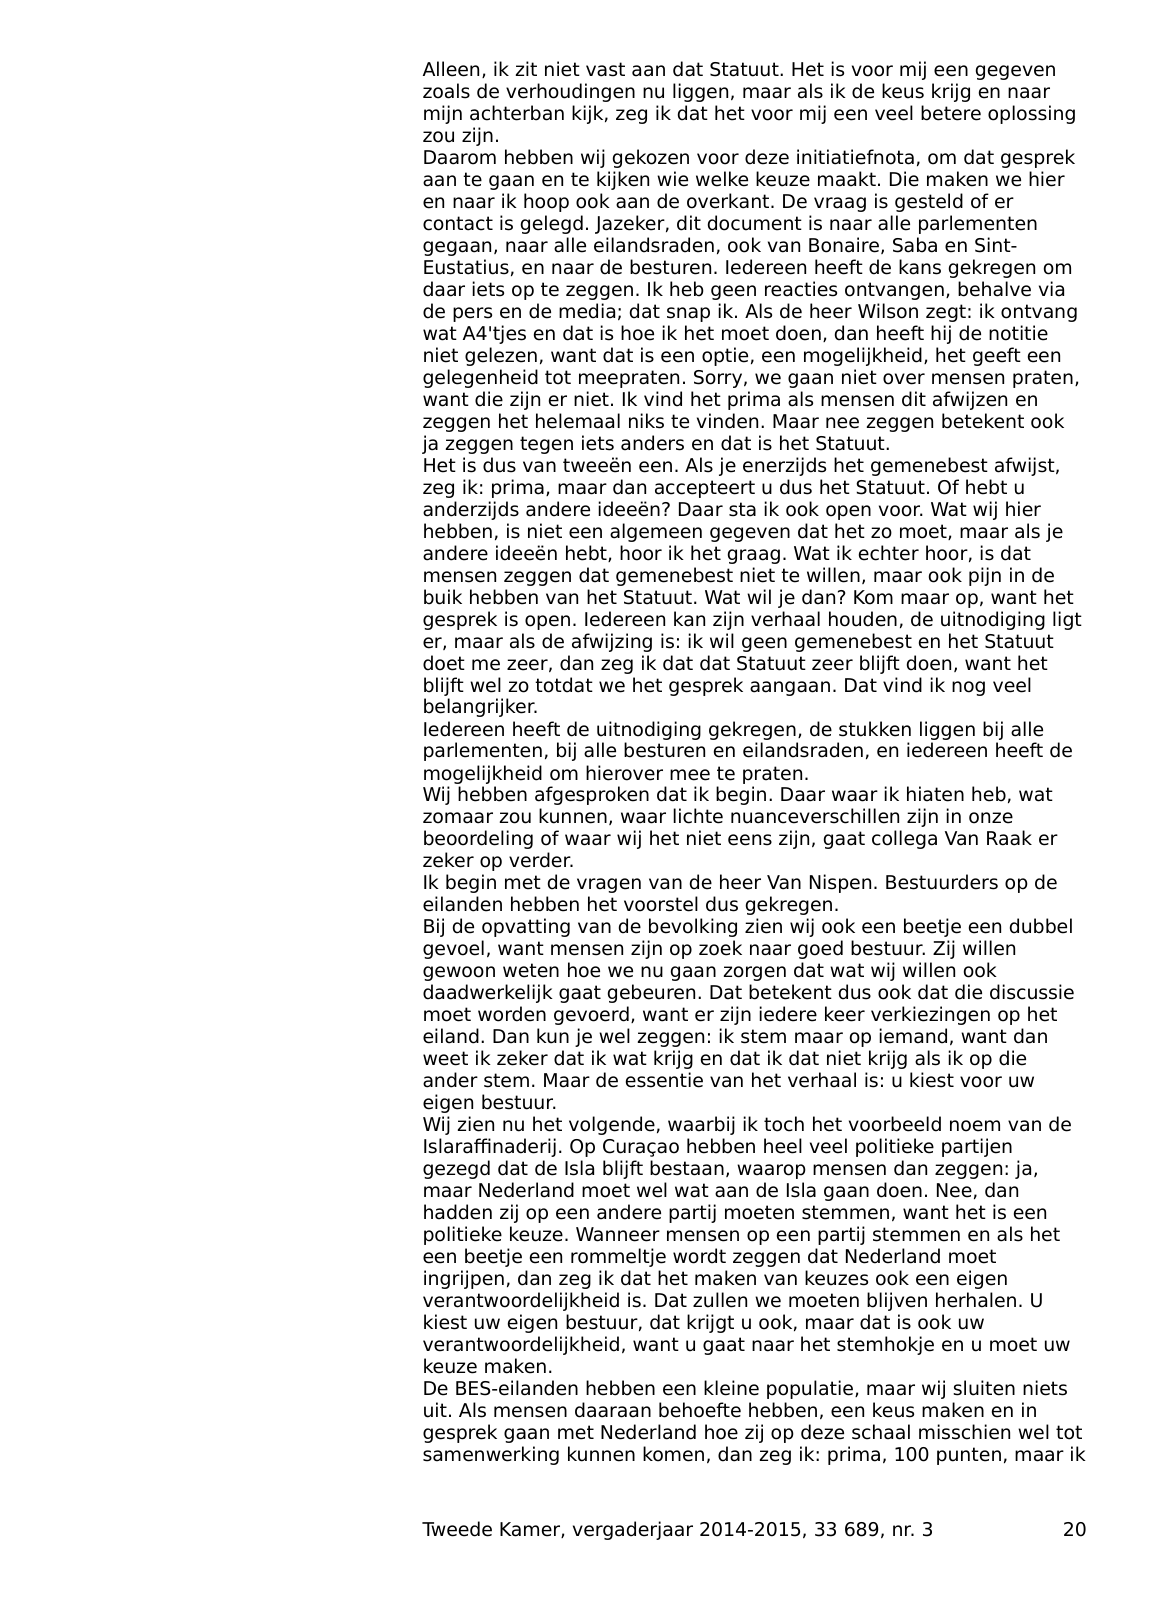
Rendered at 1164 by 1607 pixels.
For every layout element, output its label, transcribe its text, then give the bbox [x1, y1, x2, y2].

text Wij zien nu het volgende, waarbij ik toch het voorbeeld noem van de Islaraffinaderij. Op Curaçao hebben heel veel politieke partijen gezegd dat de Isla blijft bestaan, waarop mensen dan zeggen: ja, maar Nederland moet wel wat aan de Isla gaan doen. Nee, dan hadden zij op een andere partij moeten stemmen, want het is een politieke keuze. Wanneer mensen op een partij stemmen en als het een beetje een rommeltje wordt zeggen dat Nederland moet ingrijpen, dan zeg ik dat het maken van keuzes ook een eigen verantwoordelijkheid is. Dat zullen we moeten blijven herhalen. U kiest uw eigen bestuur, dat krijgt u ook, maar dat is ook uw verantwoordelijkheid, want u gaat naar het stemhokje en u moet uw keuze maken. [422, 1114, 1087, 1378]
text Iedereen heeft de uitnodiging gekregen, de stukken liggen bij alle parlementen, bij alle besturen en eilandsraden, en iedereen heeft de mogelijkheid om hierover mee te praten. [422, 718, 1087, 784]
text Ik begin met de vragen van de heer Van Nispen. Bestuurders op de eilanden hebben het voorstel dus gekregen. [422, 872, 1087, 916]
text Het is dus van tweeën een. Als je enerzijds het gemenebest afwijst, zeg ik: prima, maar dan accepteert u dus het Statuut. Of hebt u anderzijds andere ideeën? Daar sta ik ook open voor. Wat wij hier hebben, is niet een algemeen gegeven dat het zo moet, maar als je andere ideeën hebt, hoor ik het graag. Wat ik echter hoor, is dat mensen zeggen dat gemenebest niet te willen, maar ook pijn in de buik hebben van het Statuut. Wat wil je dan? Kom maar op, want het gesprek is open. Iedereen kan zijn verhaal houden, de uitnodiging ligt er, maar als de afwijzing is: ik wil geen gemenebest en het Statuut doet me zeer, dan zeg ik dat dat Statuut zeer blijft doen, want het blijft wel zo totdat we het gesprek aangaan. Dat vind ik nog veel belangrijker. [422, 455, 1087, 718]
text Wij hebben afgesproken dat ik begin. Daar waar ik hiaten heb, wat zomaar zou kunnen, waar lichte nuanceverschillen zijn in onze beoordeling of waar wij het niet eens zijn, gaat collega Van Raak er zeker op verder. [422, 784, 1087, 872]
text Daarom hebben wij gekozen voor deze initiatiefnota, om dat gesprek aan te gaan en te kijken wie welke keuze maakt. Die maken we hier en naar ik hoop ook aan de overkant. De vraag is gesteld of er contact is gelegd. Jazeker, dit document is naar alle parlementen gegaan, naar alle eilandsraden, ook van Bonaire, Saba en Sint-Eustatius, en naar de besturen. Iedereen heeft de kans gekregen om daar iets op te zeggen. Ik heb geen reacties ontvangen, behalve via de pers en de media; dat snap ik. Als de heer Wilson zegt: ik ontvang wat A4'tjes en dat is hoe ik het moet doen, dan heeft hij de notitie niet gelezen, want dat is een optie, een mogelijkheid, het geeft een gelegenheid tot meepraten. Sorry, we gaan niet over mensen praten, want die zijn er niet. Ik vind het prima als mensen dit afwijzen en zeggen het helemaal niks te vinden. Maar nee zeggen betekent ook ja zeggen tegen iets anders en dat is het Statuut. [422, 147, 1087, 455]
text Alleen, ik zit niet vast aan dat Statuut. Het is voor mij een gegeven zoals de verhoudingen nu liggen, maar als ik de keus krijg en naar mijn achterban kijk, zeg ik dat het voor mij een veel betere oplossing zou zijn. [422, 59, 1087, 147]
text Bij de opvatting van de bevolking zien wij ook een beetje een dubbel gevoel, want mensen zijn op zoek naar goed bestuur. Zij willen gewoon weten hoe we nu gaan zorgen dat wat wij willen ook daadwerkelijk gaat gebeuren. Dat betekent dus ook dat die discussie moet worden gevoerd, want er zijn iedere keer verkiezingen op het eiland. Dan kun je wel zeggen: ik stem maar op iemand, want dan weet ik zeker dat ik wat krijg en dat ik dat niet krijg als ik op die ander stem. Maar de essentie van het verhaal is: u kiest voor uw eigen bestuur. [422, 916, 1087, 1114]
text De BES-eilanden hebben een kleine populatie, maar wij sluiten niets uit. Als mensen daaraan behoefte hebben, een keus maken en in gesprek gaan met Nederland hoe zij op deze schaal misschien wel tot samenwerking kunnen komen, dan zeg ik: prima, 100 punten, maar ik [422, 1378, 1087, 1466]
